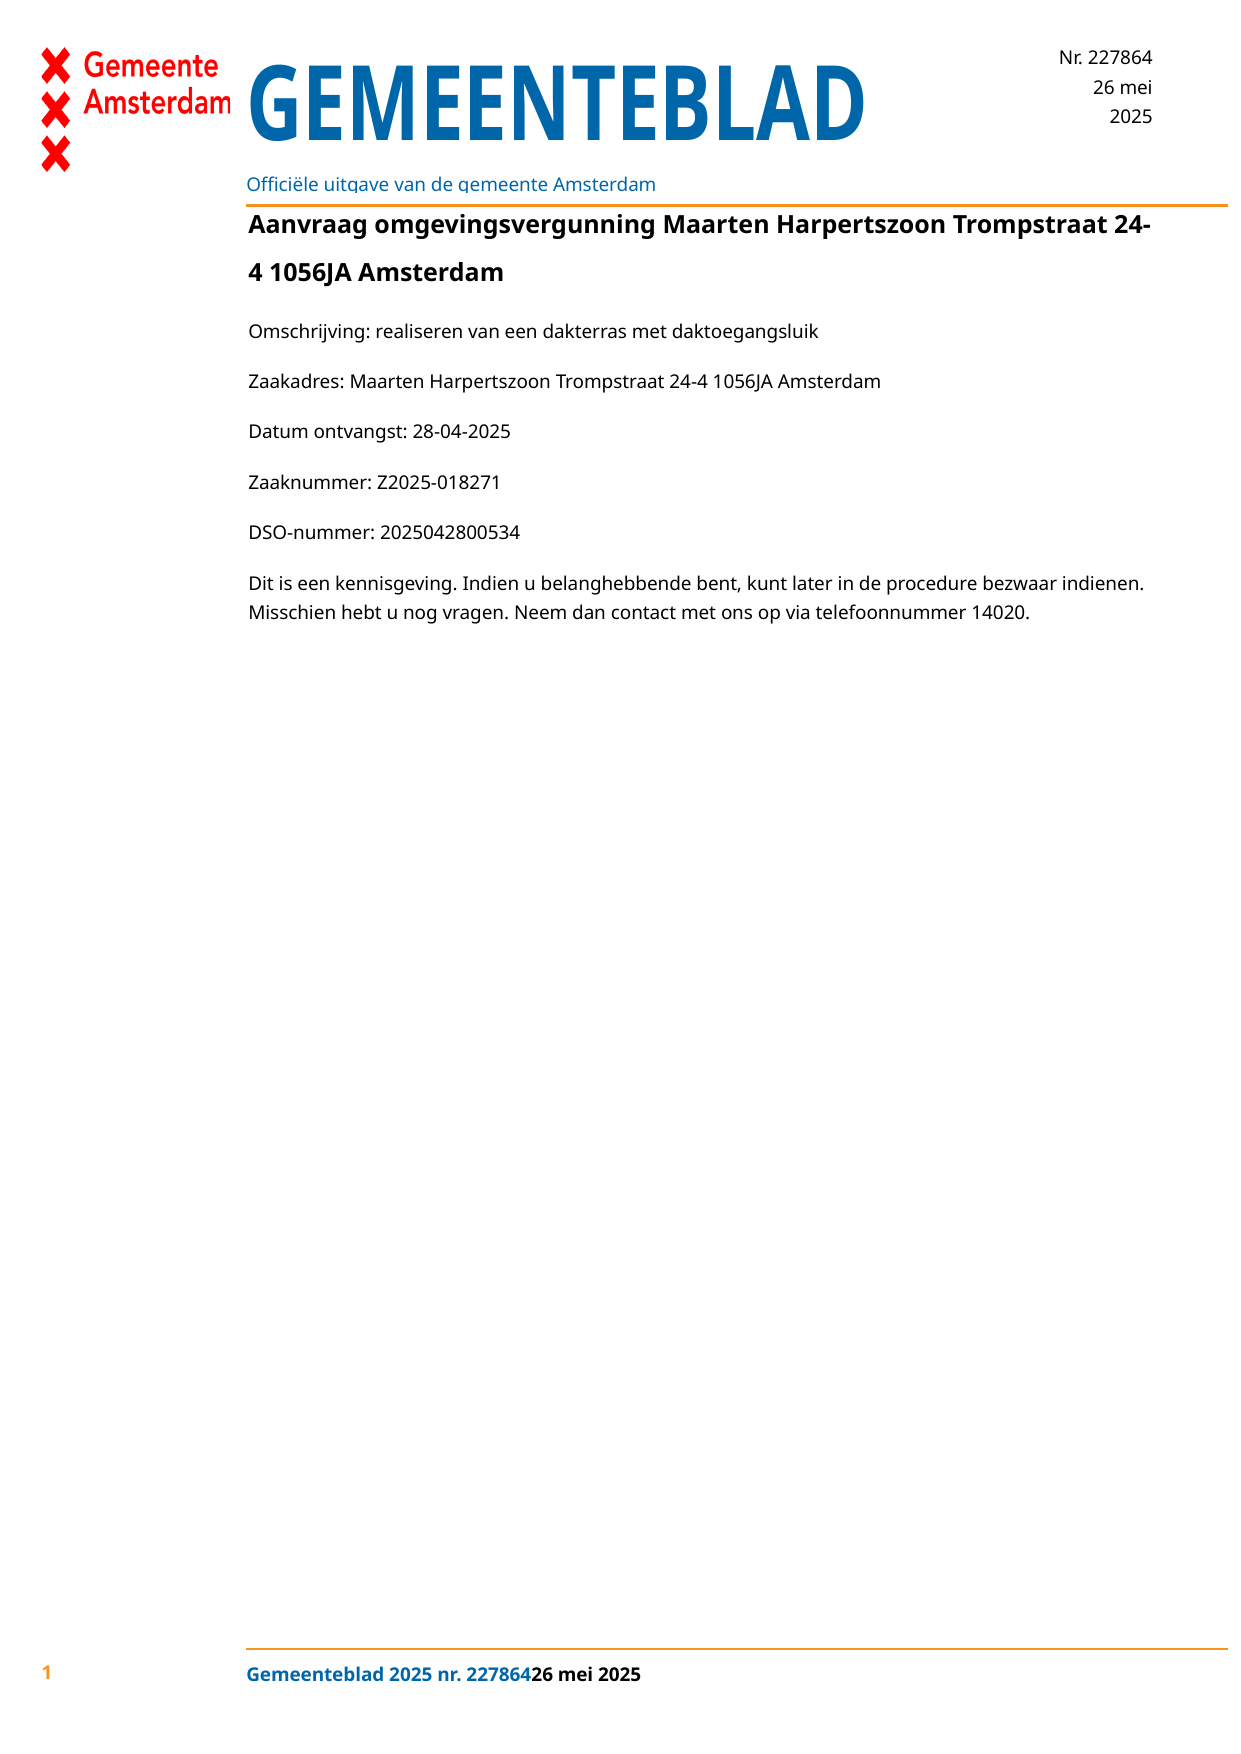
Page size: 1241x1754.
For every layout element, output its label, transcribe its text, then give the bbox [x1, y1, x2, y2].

text DSO-nummer: 2025042800534 [248, 519, 1152, 545]
text Zaakadres: Maarten Harpertszoon Trompstraat 24-4 1056JA Amsterdam [248, 368, 1152, 394]
picture [41, 47, 231, 172]
text Datum ontvangst: 28-04-2025 [248, 419, 1152, 444]
text Aanvraag omgevingsvergunning Maarten Harpertszoon Trompstraat 24-4 1056JA Amsterdam [248, 207, 1152, 288]
text Omschrijving: realiseren van een dakterras met daktoegangsluik [248, 318, 1152, 344]
text Dit is een kennisgeving. Indien u belanghebbende bent, kunt later in de procedure bezwaar indienen. Misschien hebt u nog vragen. Neem dan contact met ons op via telefoonnummer 14020. [248, 570, 1152, 625]
text Zaaknummer: Z2025-018271 [248, 469, 1152, 495]
